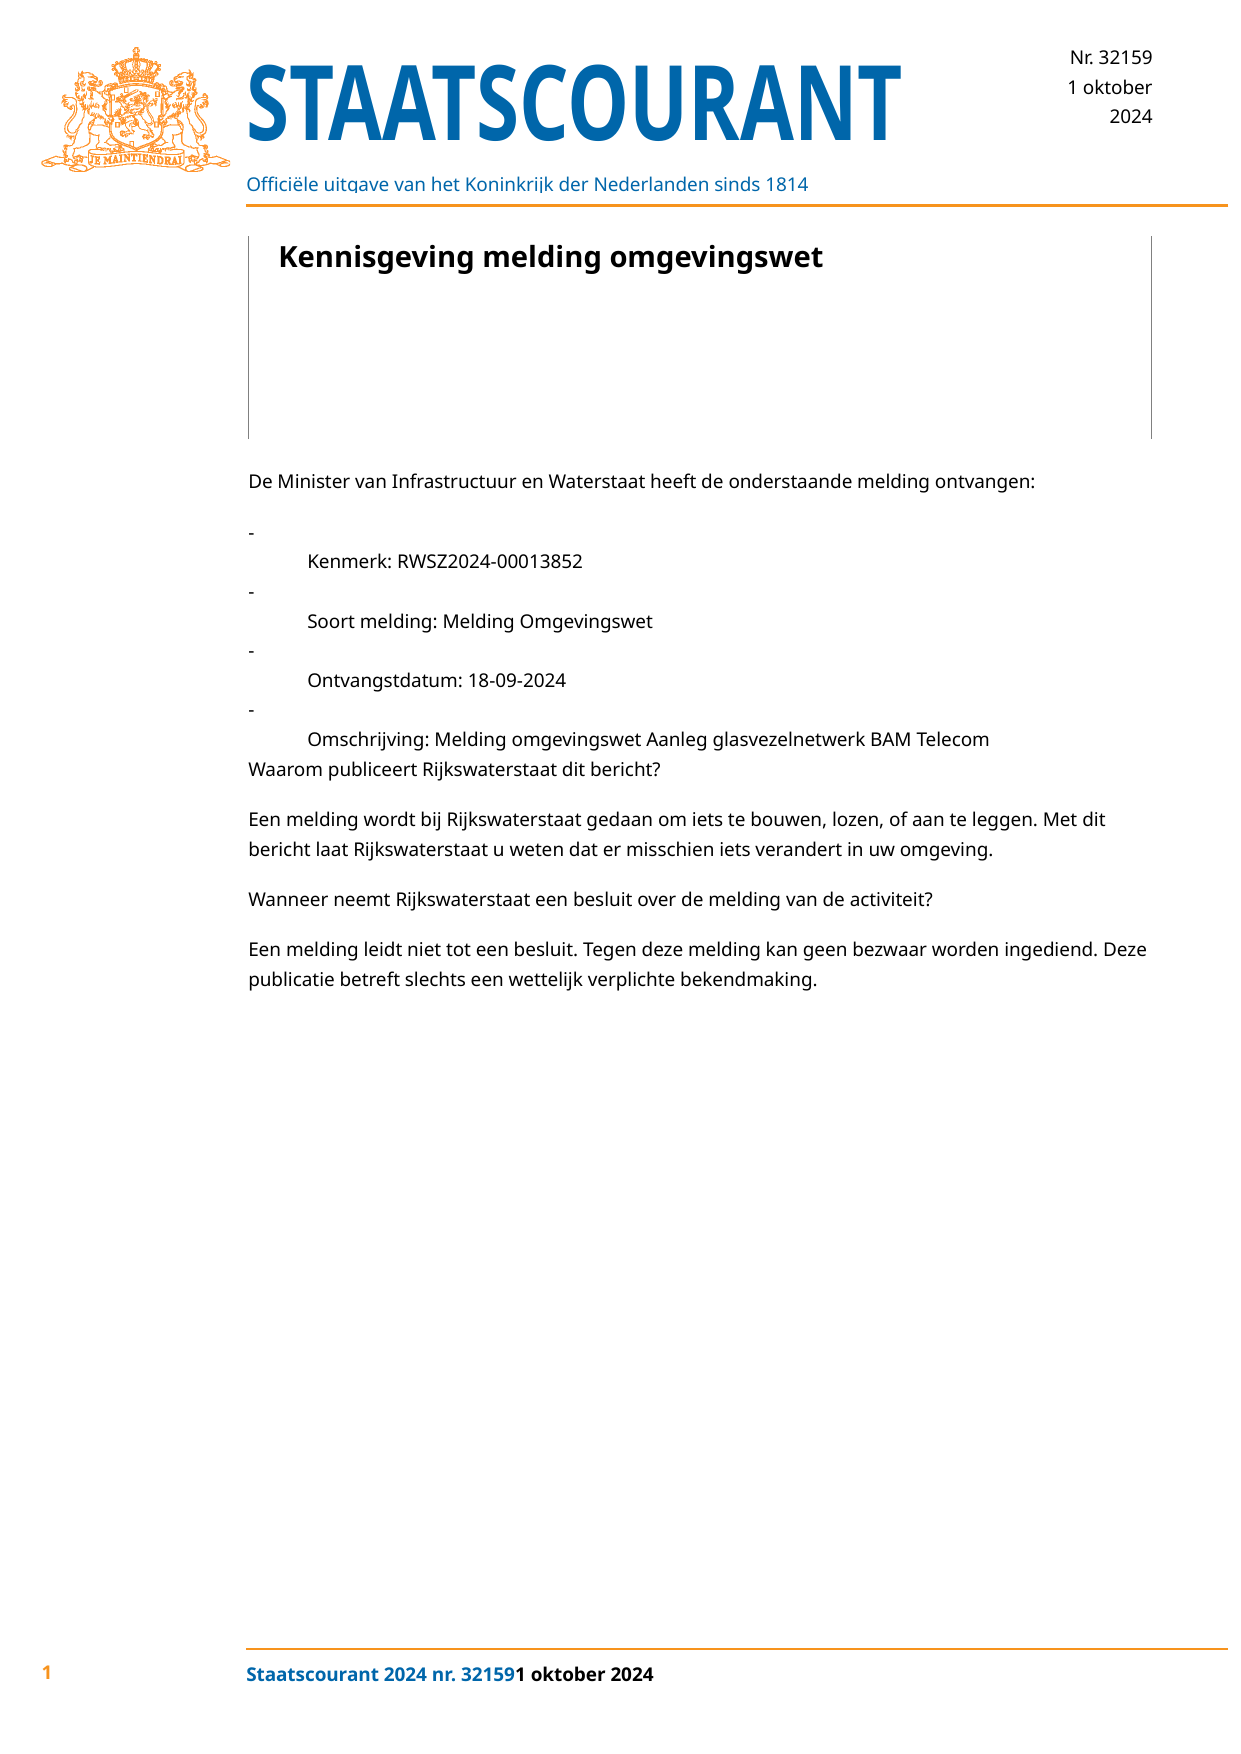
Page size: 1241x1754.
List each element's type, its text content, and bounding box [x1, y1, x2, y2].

table_header [850, 414, 1151, 439]
picture [41, 47, 231, 172]
list Ontvangstdatum: 18-09-2024 [248, 667, 1152, 693]
table_header [1090, 236, 1151, 413]
picture [912, 236, 1090, 414]
text Waarom publiceert Rijkswaterstaat dit bericht? [248, 756, 1152, 781]
list Soort melding: Melding Omgevingswet [248, 608, 1152, 633]
list Kenmerk: RWSZ2024-00013852 [248, 549, 1152, 574]
table_header [850, 236, 912, 413]
text De Minister van Infrastructuur en Waterstaat heeft de onderstaande melding ontvangen: [248, 469, 1152, 494]
table_header Kennisgeving melding omgevingswet [249, 236, 850, 439]
text Wanneer neemt Rijkswaterstaat een besluit over de melding van de activiteit? [248, 886, 1152, 912]
list Omschrijving: Melding omgevingswet Aanleg glasvezelnetwerk BAM Telecom [248, 726, 1152, 752]
text Een melding wordt bij Rijkswaterstaat gedaan om iets te bouwen, lozen, of aan te leggen. Met dit bericht laat Rijkswaterstaat u weten dat er misschien iets verandert in uw omgeving. [248, 806, 1152, 861]
text Een melding leidt niet tot een besluit. Tegen deze melding kan geen bezwaar worden ingediend. Deze publicatie betreft slechts een wettelijk verplichte bekendmaking. [248, 937, 1152, 992]
